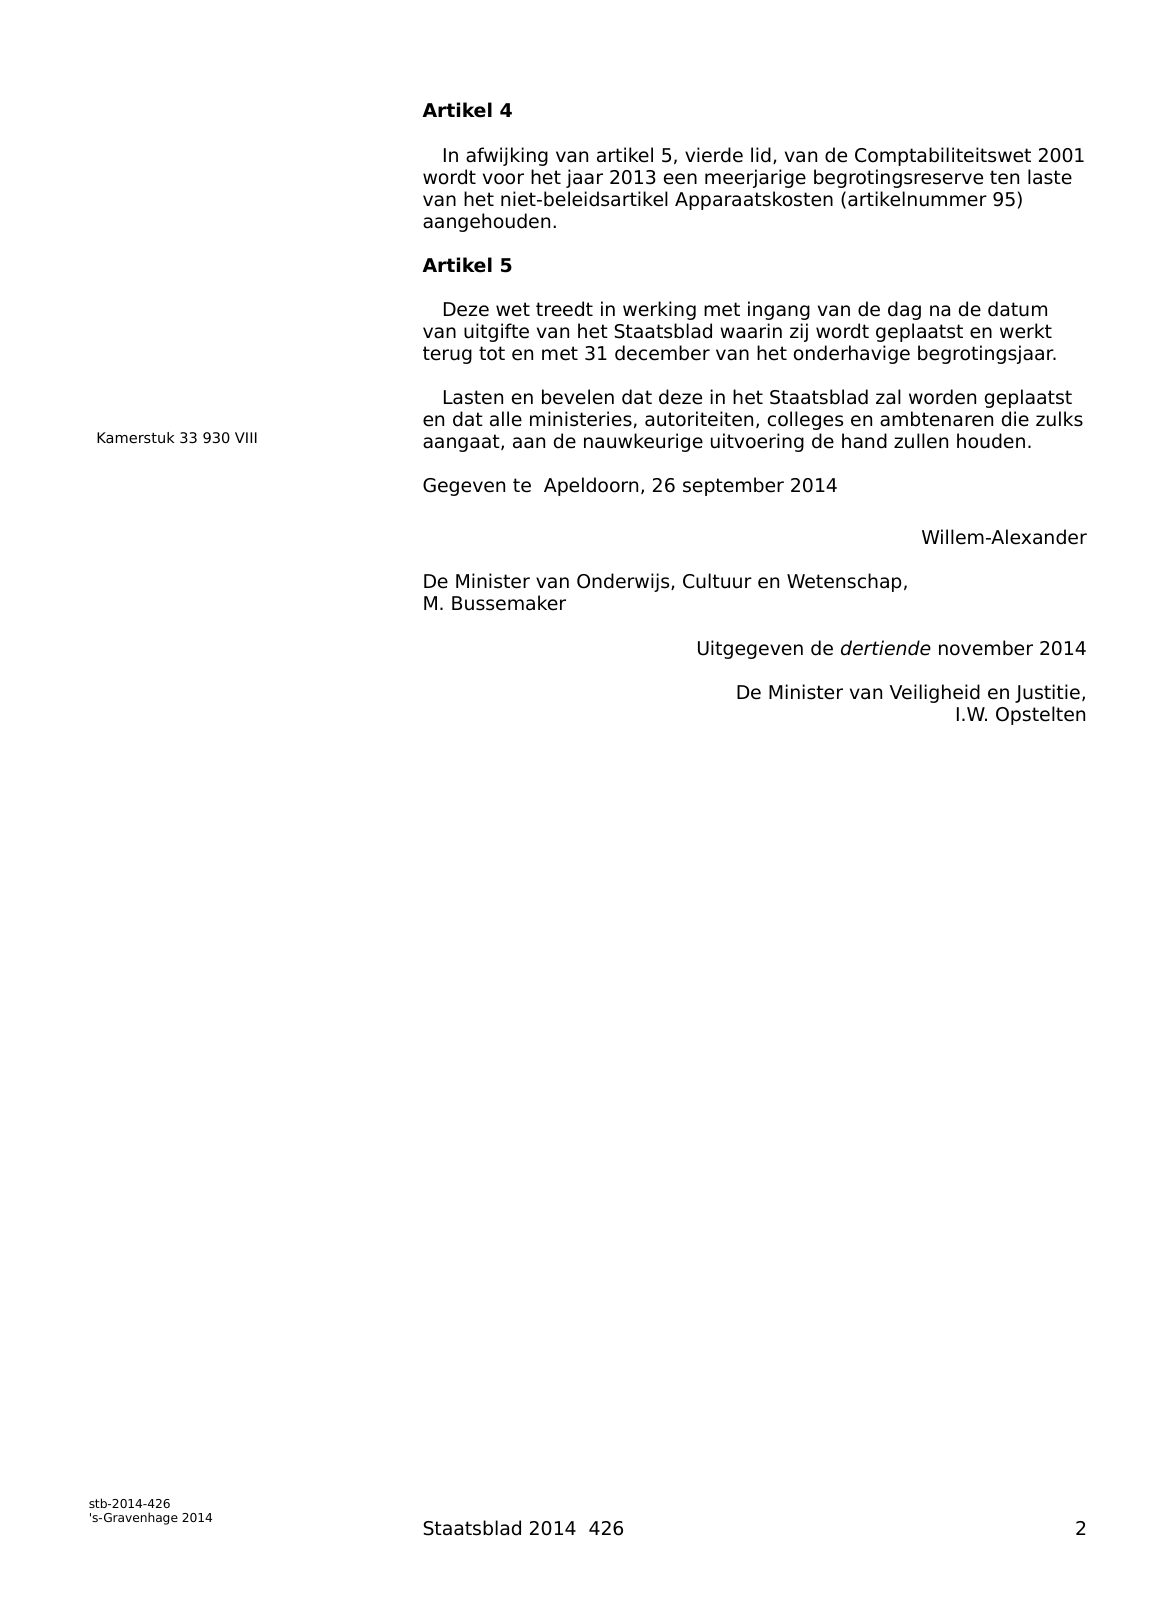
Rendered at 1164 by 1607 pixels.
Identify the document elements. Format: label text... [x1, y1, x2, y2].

text Deze wet treedt in werking met ingang van de dag na de datum van uitgifte van het Staatsblad waarin zij wordt geplaatst en werkt terug tot en met 31 december van het onderhavige begrotingsjaar. [422, 299, 1087, 365]
text Lasten en bevelen dat deze in het Staatsblad zal worden geplaatst en dat alle ministeries, autoriteiten, colleges en ambtenaren die zulks aangaat, aan de nauwkeurige uitvoering de hand zullen houden. [422, 387, 1087, 453]
text Willem-Alexander [422, 527, 1087, 549]
subtitle Artikel 4 [422, 100, 1087, 122]
text In afwijking van artikel 5, vierde lid, van de Comptabiliteitswet 2001 wordt voor het jaar 2013 een meerjarige begrotingsreserve ten laste van het niet-beleidsartikel Apparaatskosten (artikelnummer 95) aangehouden. [422, 144, 1087, 232]
text 's-Gravenhage 2014 [88, 1511, 323, 1525]
text Gegeven te Apeldoorn, 26 september 2014 [422, 475, 1087, 497]
subtitle Artikel 5 [422, 255, 1087, 277]
text Kamerstuk 33 930 VIII [77, 430, 396, 447]
text De Minister van Veiligheid en Justitie, I.W. Opstelten [422, 682, 1087, 726]
text Uitgegeven de dertiende november 2014 [422, 637, 1087, 659]
text stb-2014-426 [88, 1497, 323, 1511]
text De Minister van Onderwijs, Cultuur en Wetenschap, M. Bussemaker [422, 571, 1087, 615]
